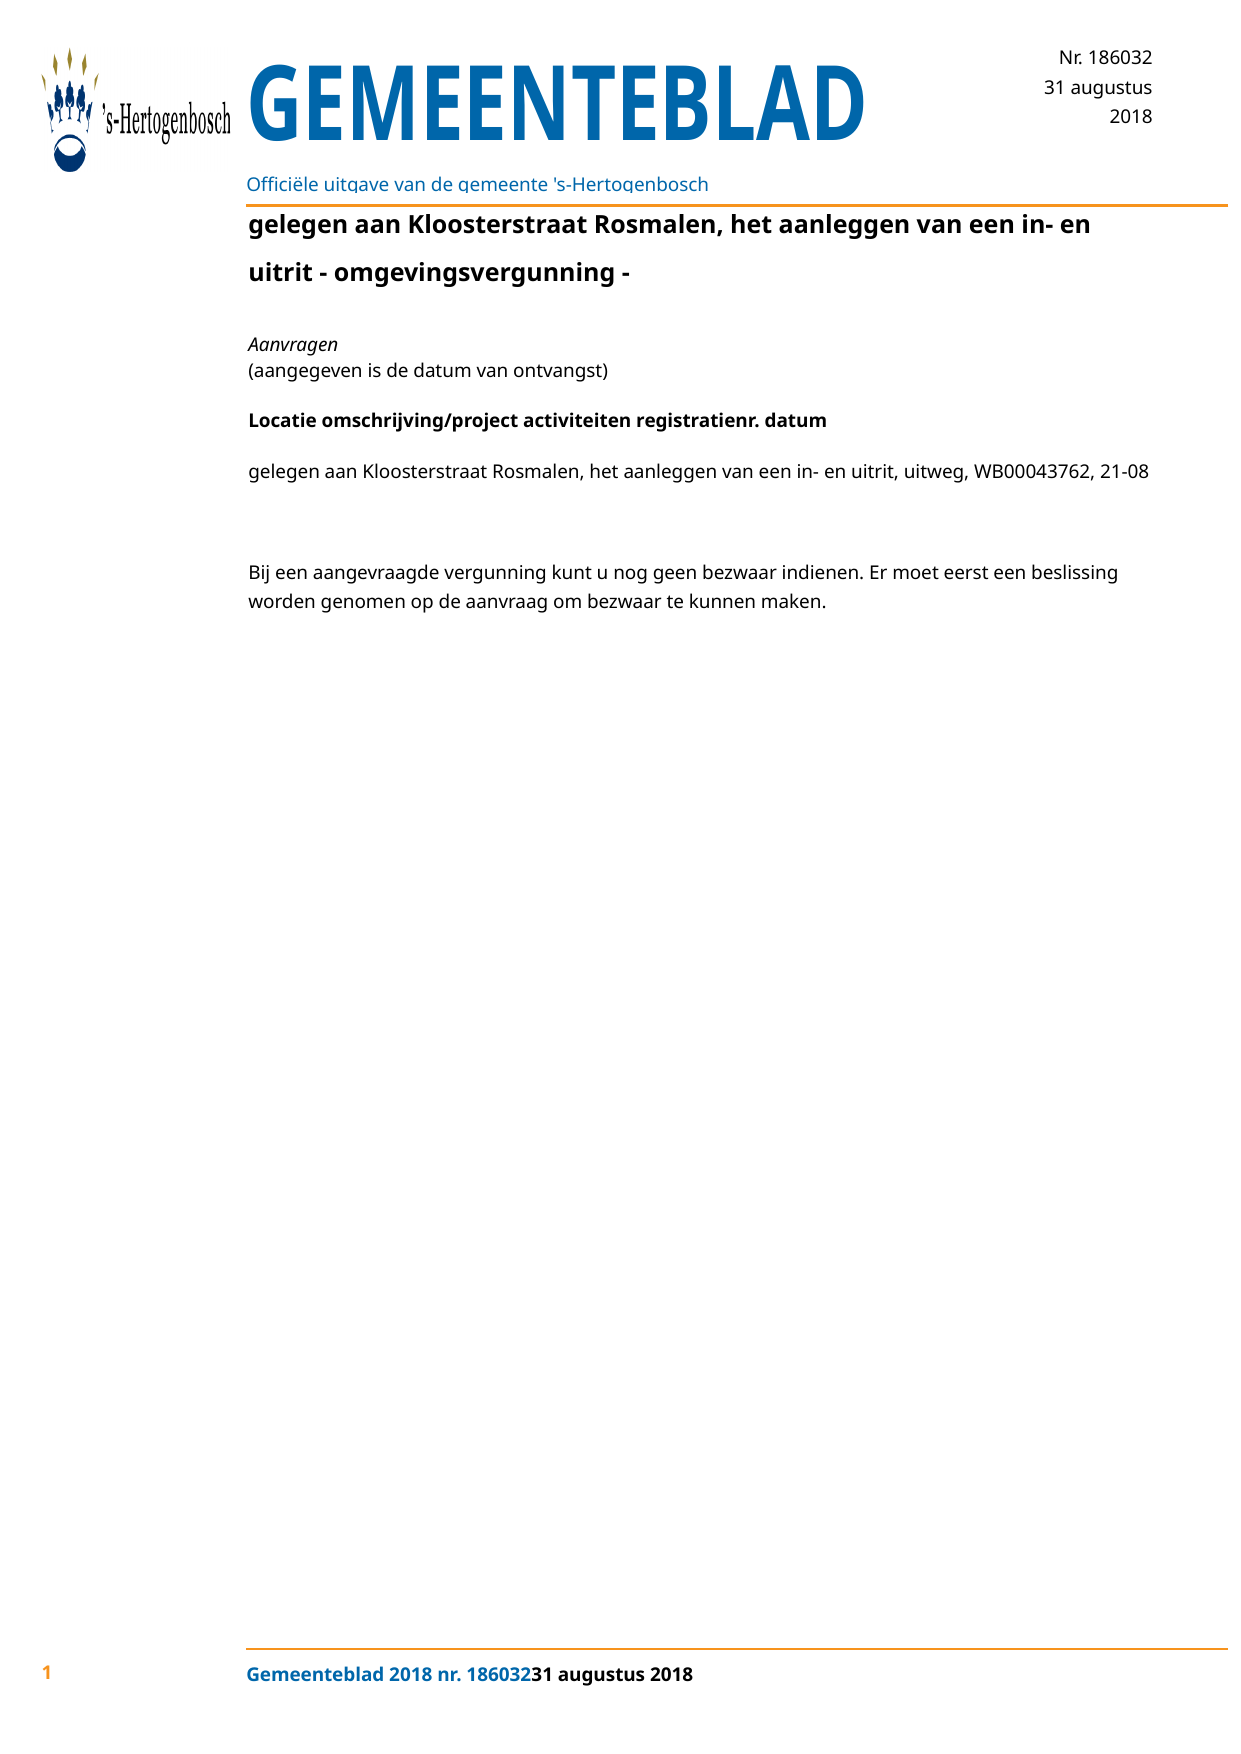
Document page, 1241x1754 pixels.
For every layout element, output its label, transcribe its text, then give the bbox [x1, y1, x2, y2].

text Aanvragen [248, 331, 1152, 357]
text (aangegeven is de datum van ontvangst) [248, 357, 1152, 383]
text gelegen aan Kloosterstraat Rosmalen, het aanleggen van een in- en uitrit - omgevingsvergunning - [248, 207, 1152, 288]
text Bij een aangevraagde vergunning kunt u nog geen bezwaar indienen. Er moet eerst een beslissing worden genomen op de aanvraag om bezwaar te kunnen maken. [248, 559, 1152, 614]
picture [41, 47, 231, 172]
text gelegen aan Kloosterstraat Rosmalen, het aanleggen van een in- en uitrit, uitweg, WB00043762, 21-08 [248, 458, 1152, 484]
text Locatie omschrijving/project activiteiten registratienr. datum [248, 408, 1152, 433]
